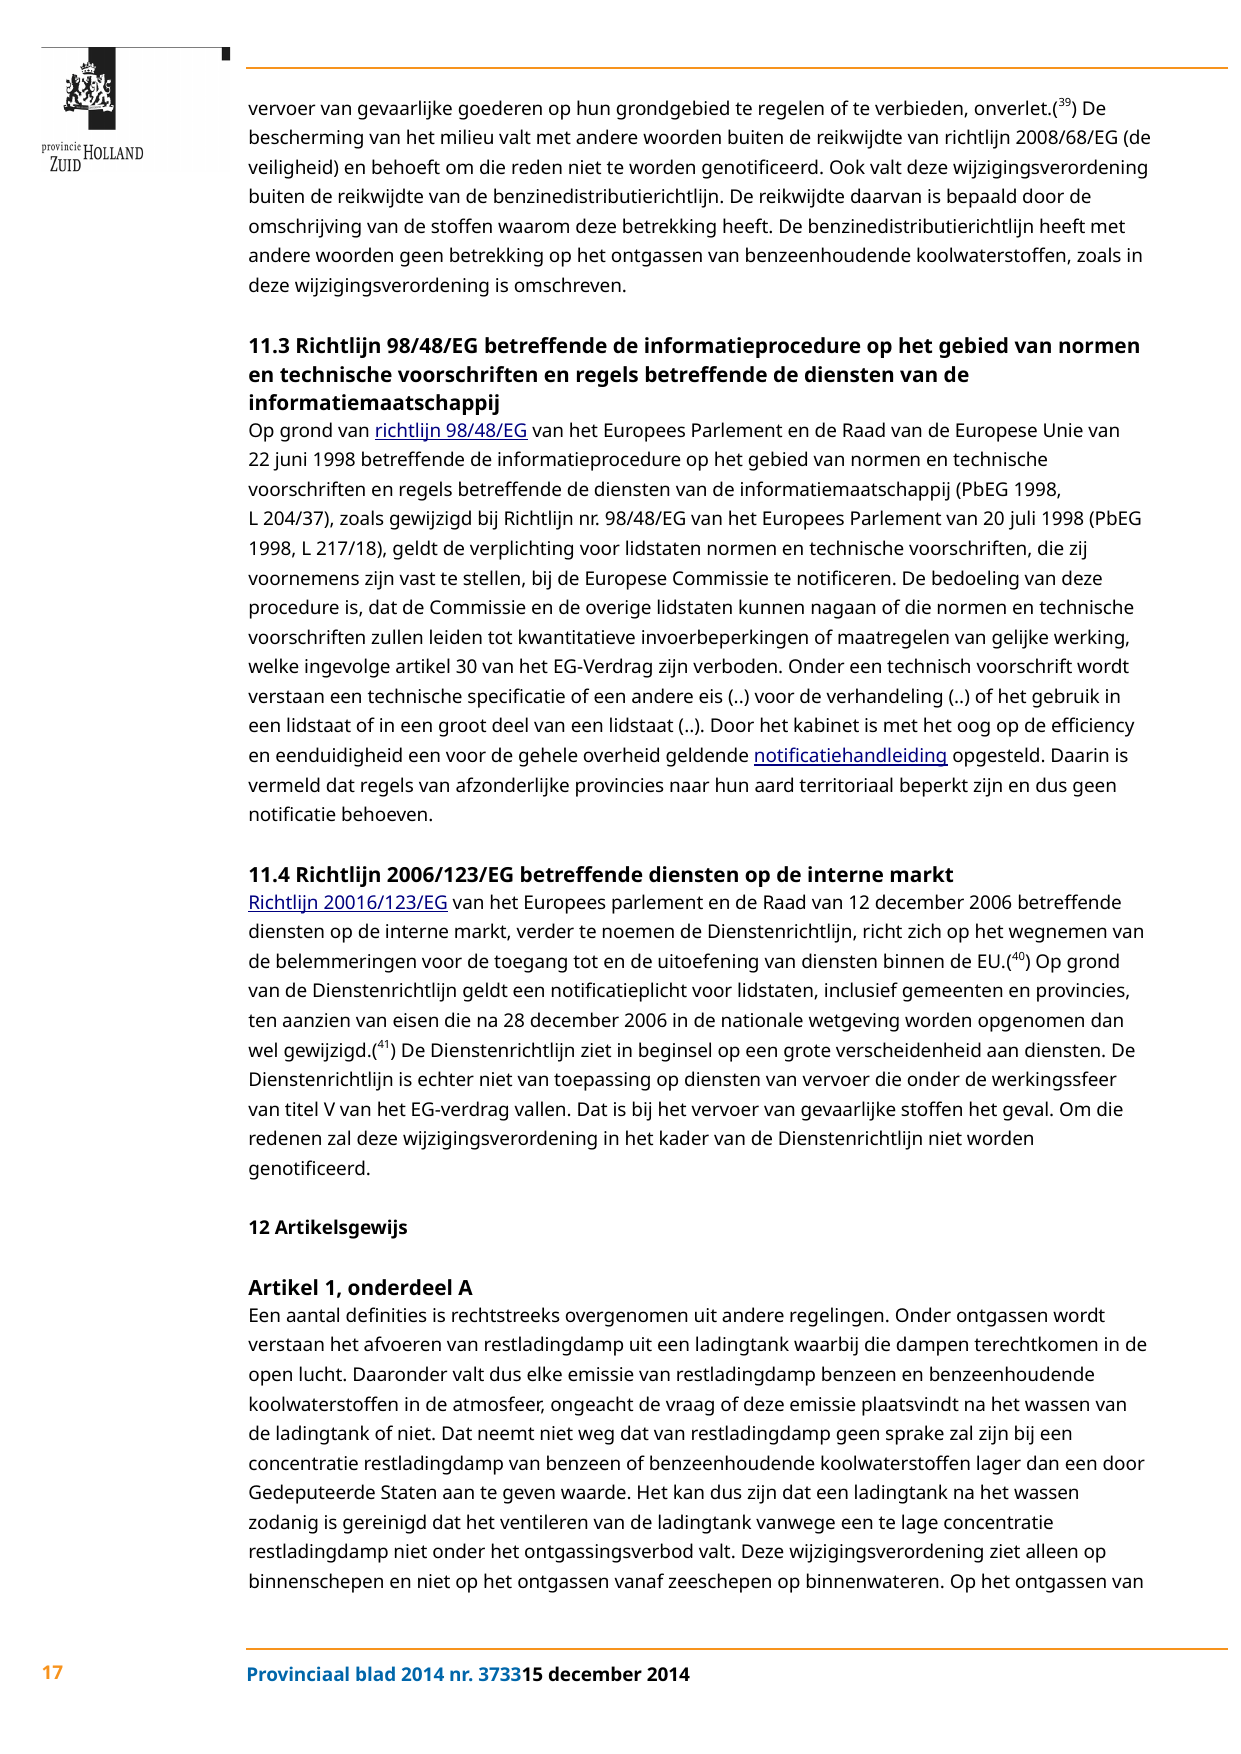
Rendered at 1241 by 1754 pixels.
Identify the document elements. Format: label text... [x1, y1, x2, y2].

text 12 Artikelsgewijs [248, 1214, 1152, 1240]
text Op grond van richtlijn 98/48/EG van het Europees Parlement en de Raad van de Europese Unie van 22 juni 1998 betreffende de informatieprocedure op het gebied van normen en technische voorschriften en regels betreffende de diensten van de informatiemaatschappij (PbEG 1998, L 204/37), zoals gewijzigd bij Richtlijn nr. 98/48/EG van het Europees Parlement van 20 juli 1998 (PbEG 1998, L 217/18), geldt de verplichting voor lidstaten normen en technische voorschriften, die zij voornemens zijn vast te stellen, bij de Europese Commissie te notificeren. De bedoeling van deze procedure is, dat de Commissie en de overige lidstaten kunnen nagaan of die normen en technische voorschriften zullen leiden tot kwantitatieve invoerbeperkingen of maatregelen van gelijke werking, welke ingevolge artikel 30 van het EG-Verdrag zijn verboden. Onder een technisch voorschrift wordt verstaan een technische specificatie of een andere eis (..) voor de verhandeling (..) of het gebruik in een lidstaat of in een groot deel van een lidstaat (..). Door het kabinet is met het oog op de efficiency en eenduidigheid een voor de gehele overheid geldende notificatiehandleiding opgesteld. Daarin is vermeld dat regels van afzonderlijke provincies naar hun aard territoriaal beperkt zijn en dus geen notificatie behoeven. [248, 417, 1152, 827]
text Een aantal definities is rechtstreeks overgenomen uit andere regelingen. Onder ontgassen wordt verstaan het afvoeren van restladingdamp uit een ladingtank waarbij die dampen terechtkomen in de open lucht. Daaronder valt dus elke emissie van restladingdamp benzeen en benzeenhoudende koolwaterstoffen in de atmosfeer, ongeacht de vraag of deze emissie plaatsvindt na het wassen van de ladingtank of niet. Dat neemt niet weg dat van restladingdamp geen sprake zal zijn bij een concentratie restladingdamp van benzeen of benzeenhoudende koolwaterstoffen lager dan een door Gedeputeerde Staten aan te geven waarde. Het kan dus zijn dat een ladingtank na het wassen zodanig is gereinigd dat het ventileren van de ladingtank vanwege een te lage concentratie restladingdamp niet onder het ontgassingsverbod valt. Deze wijzigingsverordening ziet alleen op binnenschepen en niet op het ontgassen vanaf zeeschepen op binnenwateren. Op het ontgassen van [248, 1302, 1152, 1594]
text Richtlijn 20016/123/EG van het Europees parlement en de Raad van 12 december 2006 betreffende diensten op de interne markt, verder te noemen de Dienstenrichtlijn, richt zich op het wegnemen van de belemmeringen voor de toegang tot en de uitoefening van diensten binnen de EU.(40) Op grond van de Dienstenrichtlijn geldt een notificatieplicht voor lidstaten, inclusief gemeenten en provincies, ten aanzien van eisen die na 28 december 2006 in de nationale wetgeving worden opgenomen dan wel gewijzigd.(41) De Dienstenrichtlijn ziet in beginsel op een grote verscheidenheid aan diensten. De Dienstenrichtlijn is echter niet van toepassing op diensten van vervoer die onder de werkingssfeer van titel V van het EG-verdrag vallen. Dat is bij het vervoer van gevaarlijke stoffen het geval. Om die redenen zal deze wijzigingsverordening in het kader van de Dienstenrichtlijn niet worden genotificeerd. [248, 889, 1152, 1181]
picture [41, 47, 231, 172]
text Artikel 1, onderdeel A [248, 1273, 1152, 1302]
text vervoer van gevaarlijke goederen op hun grondgebied te regelen of te verbieden, onverlet.(39) De bescherming van het milieu valt met andere woorden buiten de reikwijdte van richtlijn 2008/68/EG (de veiligheid) en behoeft om die reden niet te worden genotificeerd. Ook valt deze wijzigingsverordening buiten de reikwijdte van de benzinedistributierichtlijn. De reikwijdte daarvan is bepaald door de omschrijving van de stoffen waarom deze betrekking heeft. De benzinedistributierichtlijn heeft met andere woorden geen betrekking op het ontgassen van benzeenhoudende koolwaterstoffen, zoals in deze wijzigingsverordening is omschreven. [248, 95, 1152, 298]
text 11.4 Richtlijn 2006/123/EG betreffende diensten op de interne markt [248, 861, 1152, 889]
text 11.3 Richtlijn 98/48/EG betreffende de informatieprocedure op het gebied van normen en technische voorschriften en regels betreffende de diensten van de informatiemaatschappij [248, 331, 1152, 417]
